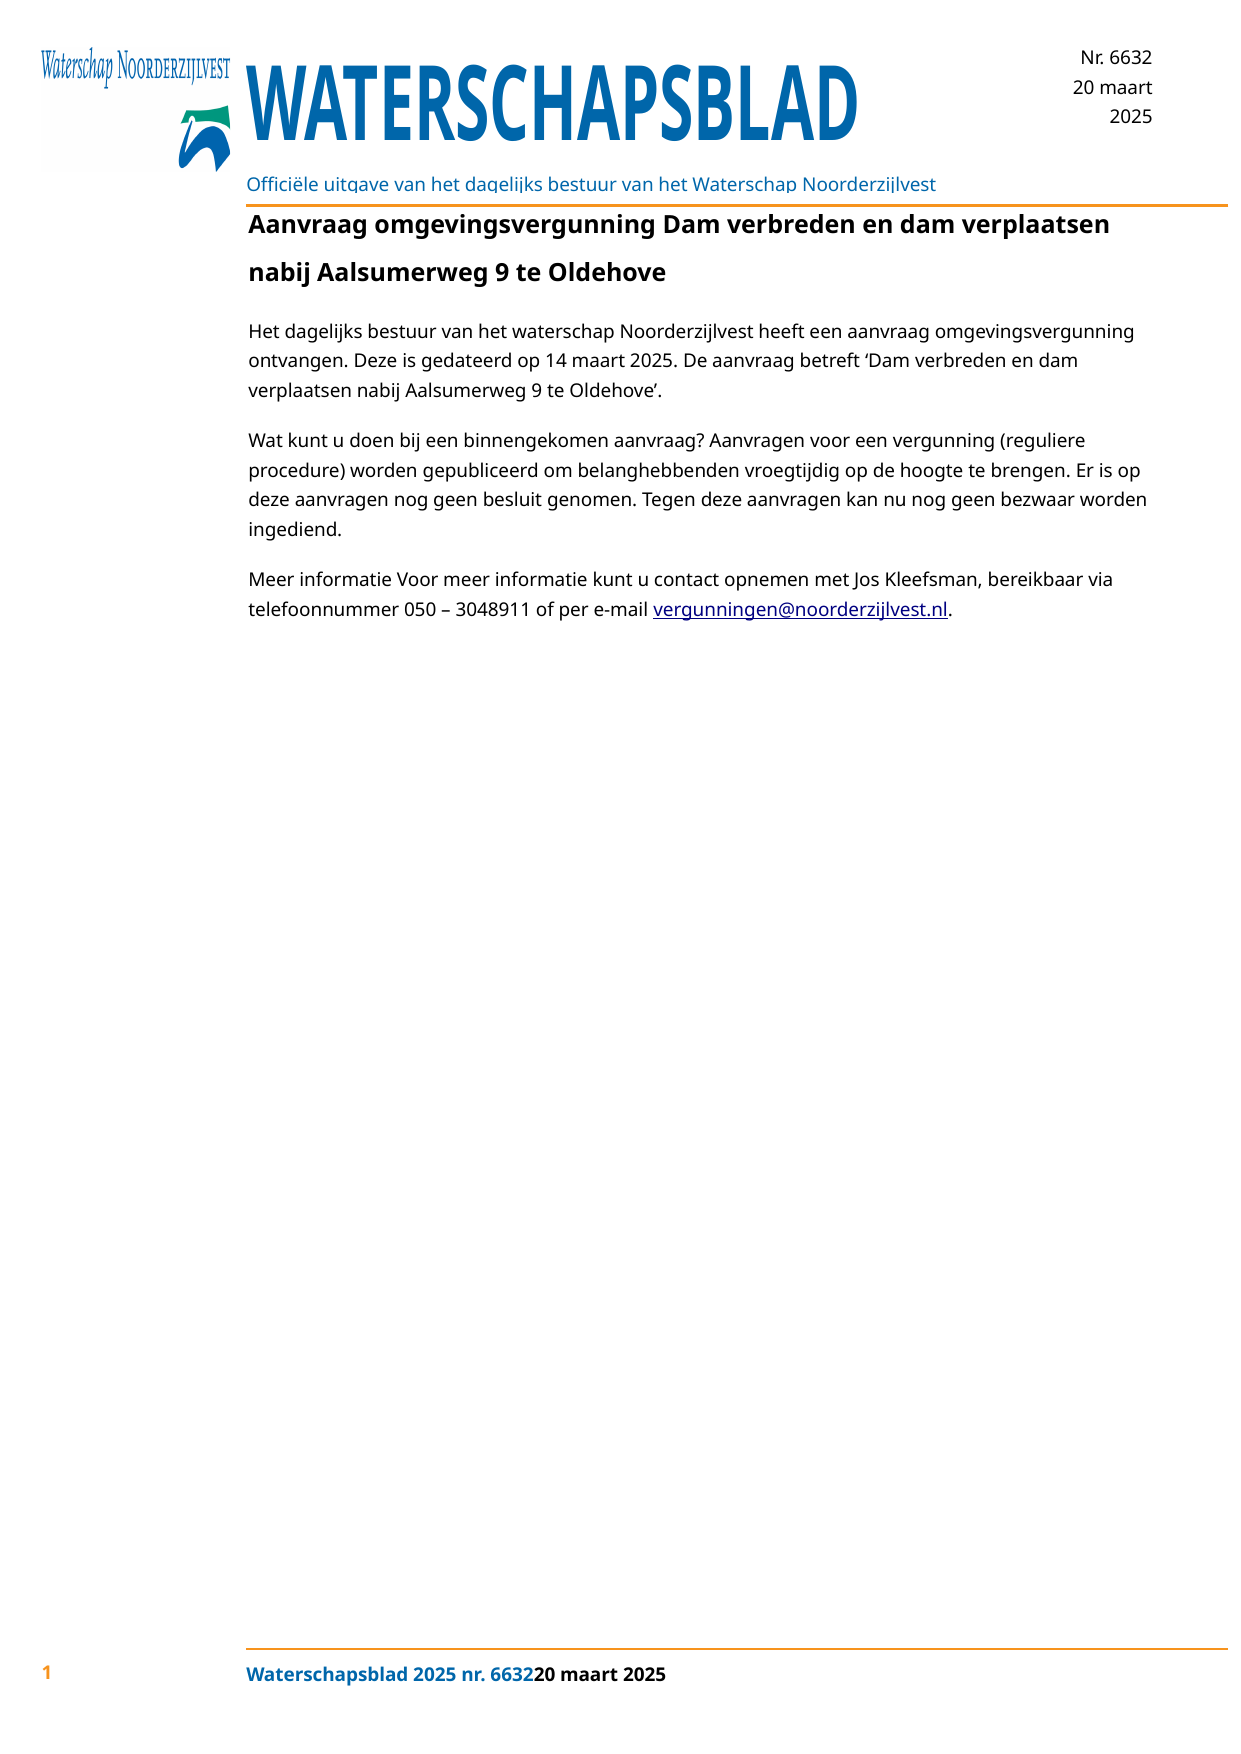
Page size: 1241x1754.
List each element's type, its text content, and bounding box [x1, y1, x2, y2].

text Aanvraag omgevingsvergunning Dam verbreden en dam verplaatsen nabij Aalsumerweg 9 te Oldehove [248, 207, 1152, 288]
text Het dagelijks bestuur van het waterschap Noorderzijlvest heeft een aanvraag omgevingsvergunning ontvangen. Deze is gedateerd op 14 maart 2025. De aanvraag betreft ‘Dam verbreden en dam verplaatsen nabij Aalsumerweg 9 te Oldehove’. [248, 318, 1152, 403]
text Wat kunt u doen bij een binnengekomen aanvraag? Aanvragen voor een vergunning (reguliere procedure) worden gepubliceerd om belanghebbenden vroegtijdig op de hoogte te brengen. Er is op deze aanvragen nog geen besluit genomen. Tegen deze aanvragen kan nu nog geen bezwaar worden ingediend. [248, 427, 1152, 542]
picture [41, 47, 231, 172]
text Meer informatie Voor meer informatie kunt u contact opnemen met Jos Kleefsman, bereikbaar via telefoonnummer 050 – 3048911 of per e-mail vergunningen@noorderzijlvest.nl. [248, 567, 1152, 622]
